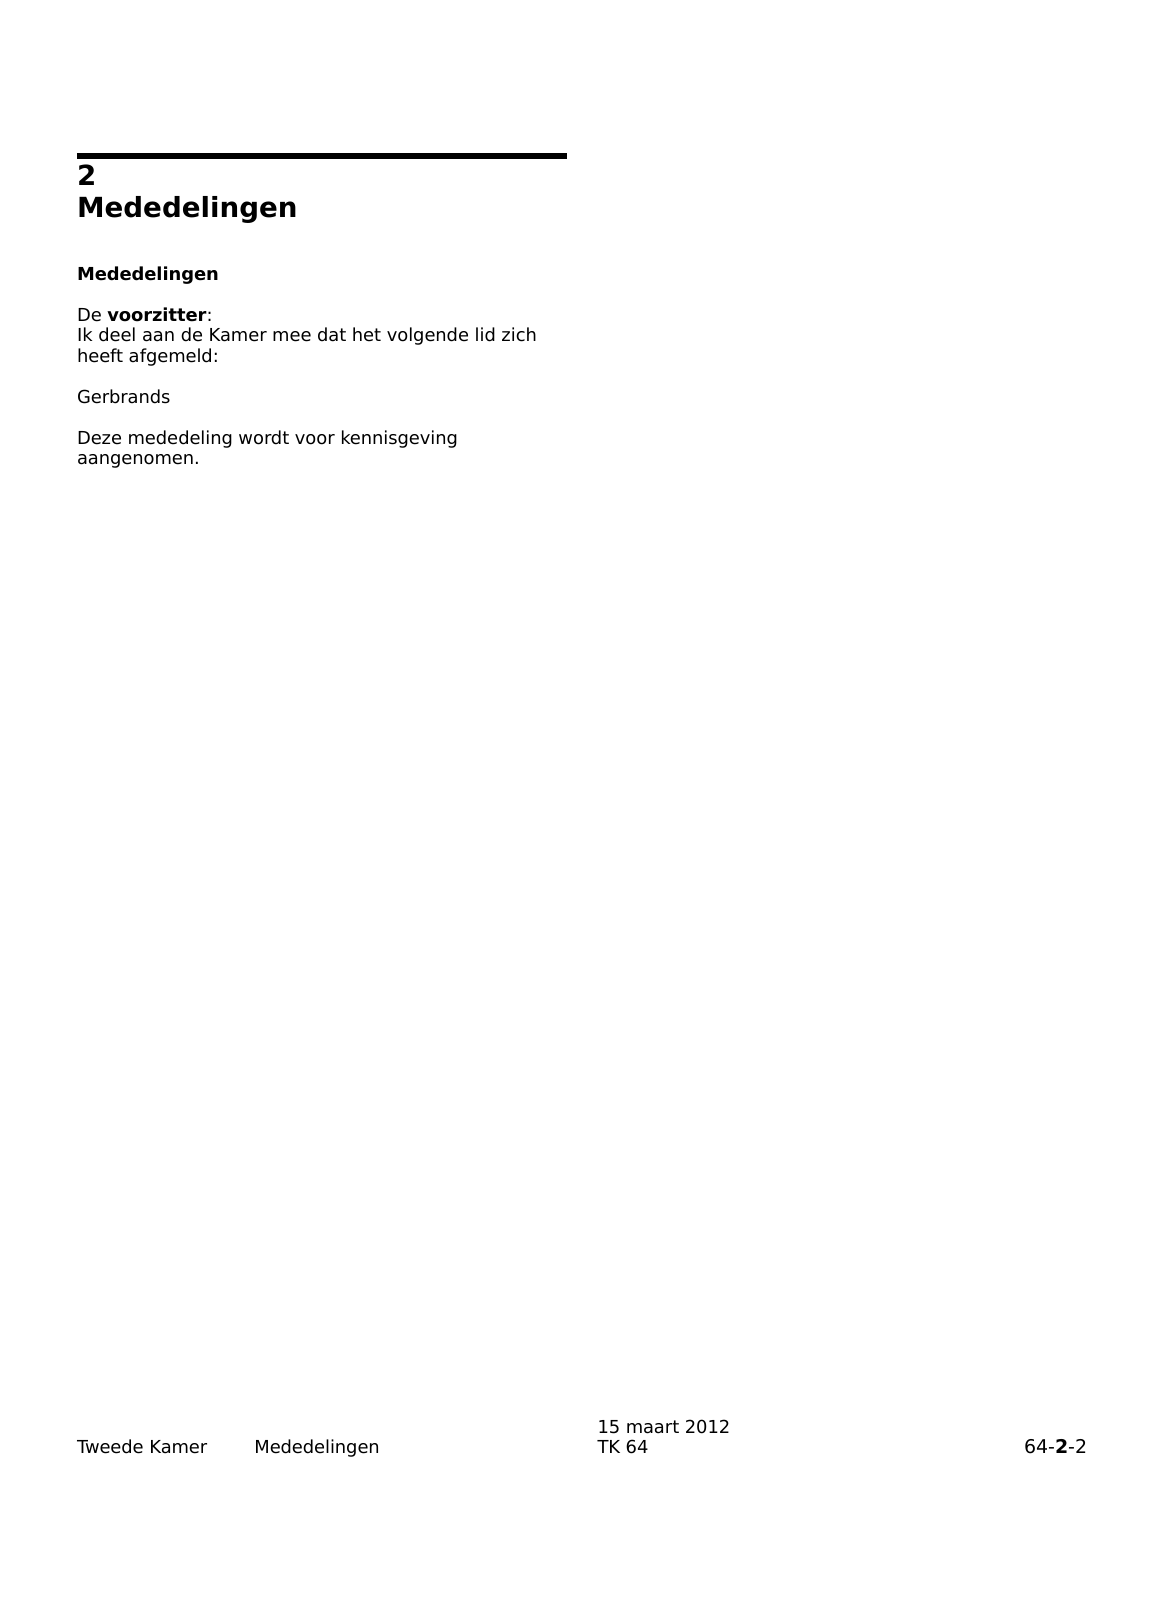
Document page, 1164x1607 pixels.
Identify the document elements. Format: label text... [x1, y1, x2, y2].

text Deze mededeling wordt voor kennisgeving aangenomen. [77, 427, 567, 469]
title 2 Mededelingen [77, 159, 567, 224]
text De voorzitter: [77, 304, 567, 325]
text Gerbrands [77, 387, 567, 407]
text Mededelingen [77, 264, 567, 284]
text Ik deel aan de Kamer mee dat het volgende lid zich heeft afgemeld: [77, 325, 567, 367]
